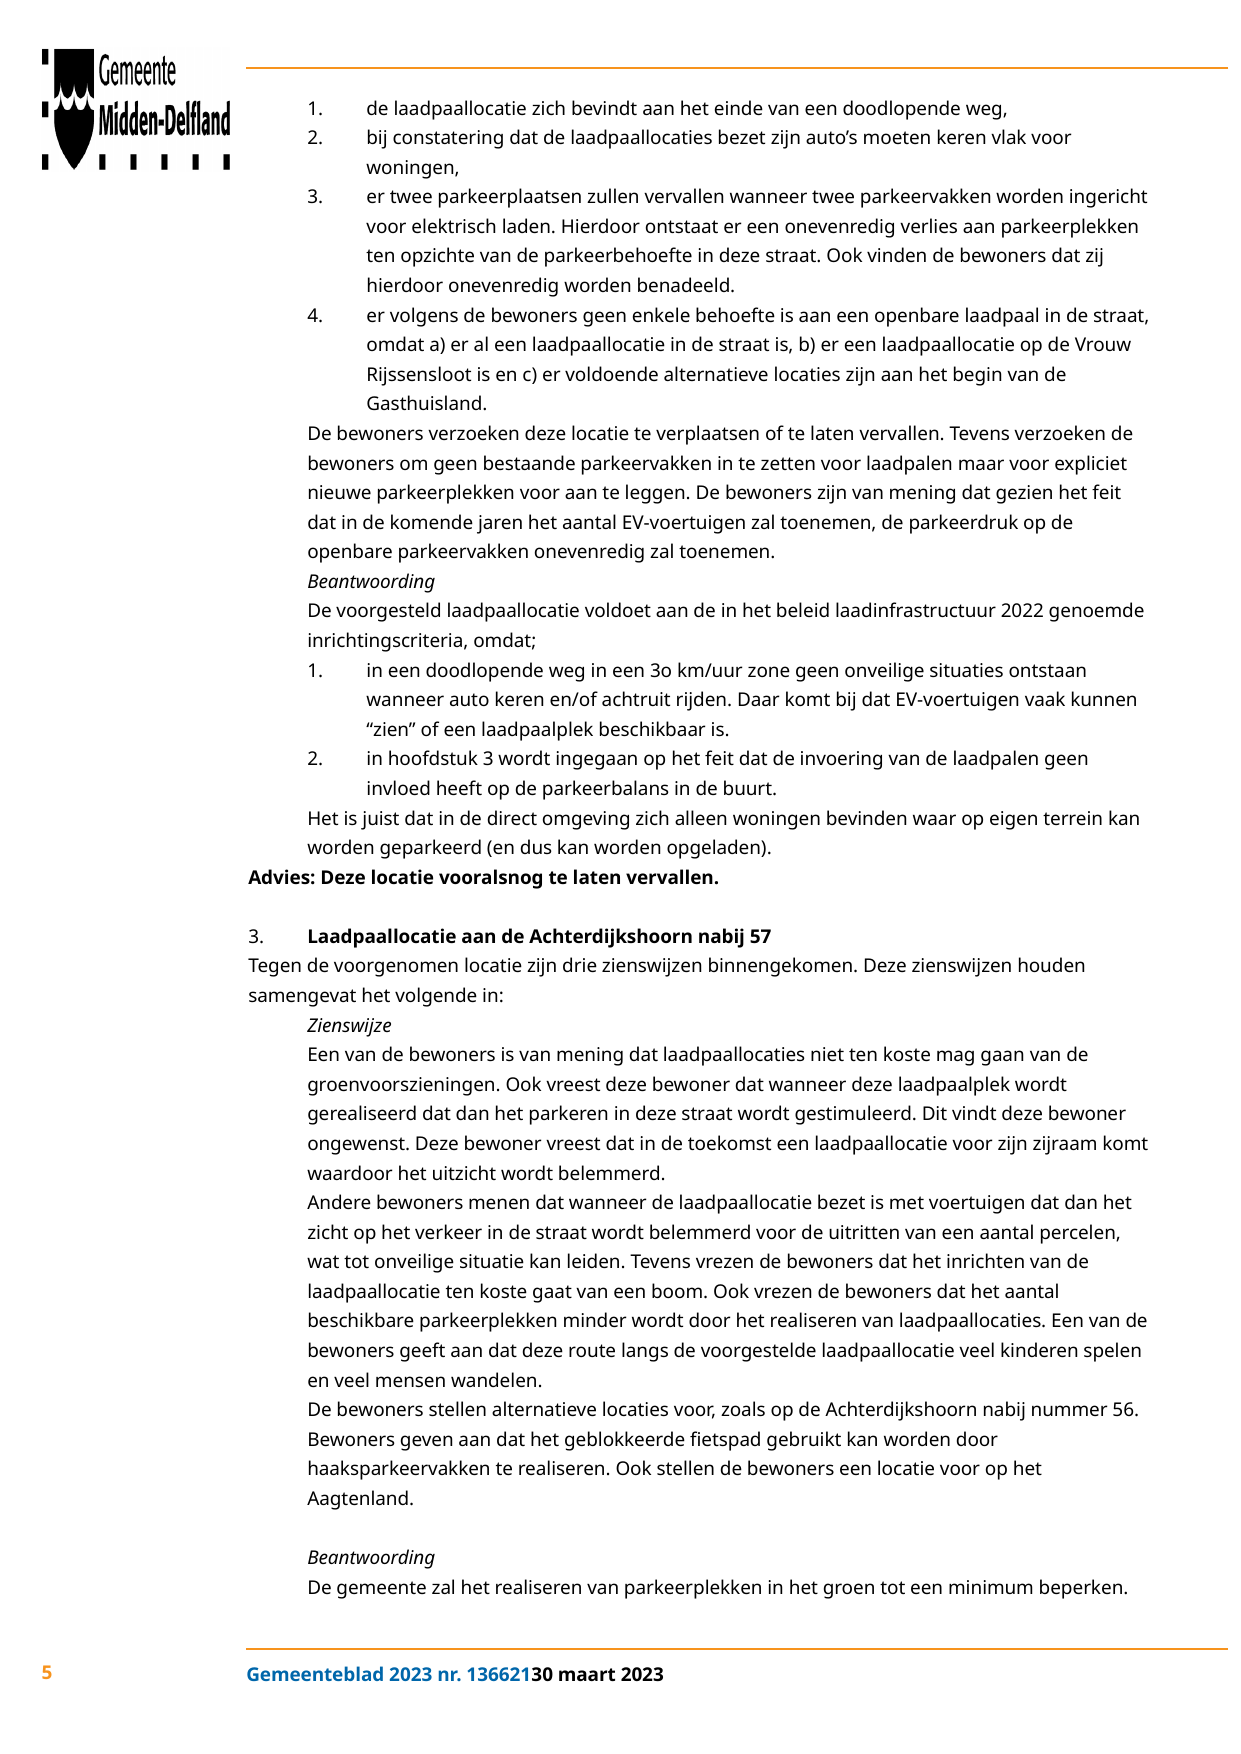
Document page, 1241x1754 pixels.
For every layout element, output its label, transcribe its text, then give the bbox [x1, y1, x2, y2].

list de laadpaallocatie zich bevindt aan het einde van een doodlopende weg, [307, 95, 1152, 121]
list Beantwoording [248, 1544, 1152, 1570]
list bij constatering dat de laadpaallocaties bezet zijn auto’s moeten keren vlak voor woningen, [307, 124, 1152, 180]
list De voorgesteld laadpaallocatie voldoet aan de in het beleid laadinfrastructuur 2022 genoemde inrichtingscriteria, omdat; [248, 598, 1152, 653]
list Een van de bewoners is van mening dat laadpaallocaties niet ten koste mag gaan van de groenvoorszieningen. Ook vreest deze bewoner dat wanneer deze laadpaalplek wordt gerealiseerd dat dan het parkeren in deze straat wordt gestimuleerd. Dit vindt deze bewoner ongewenst. Deze bewoner vreest dat in de toekomst een laadpaallocatie voor zijn zijraam komt waardoor het uitzicht wordt belemmerd. [248, 1041, 1152, 1186]
list in hoofdstuk 3 wordt ingegaan op het feit dat de invoering van de laadpalen geen invloed heeft op de parkeerbalans in de buurt. [307, 746, 1152, 801]
list De bewoners stellen alternatieve locaties voor, zoals op de Achterdijkshoorn nabij nummer 56. Bewoners geven aan dat het geblokkeerde fietspad gebruikt kan worden door haaksparkeervakken te realiseren. Ook stellen de bewoners een locatie voor op het Aagtenland. [248, 1396, 1152, 1511]
picture [41, 47, 231, 172]
list Laadpaallocatie aan de Achterdijkshoorn nabij 57 [248, 923, 1152, 949]
text Tegen de voorgenomen locatie zijn drie zienswijzen binnengekomen. Deze zienswijzen houden samengevat het volgende in: [248, 953, 1152, 1008]
list Het is juist dat in de direct omgeving zich alleen woningen bevinden waar op eigen terrein kan worden geparkeerd (en dus kan worden opgeladen). [248, 805, 1152, 860]
list er volgens de bewoners geen enkele behoefte is aan een openbare laadpaal in de straat, omdat a) er al een laadpaallocatie in de straat is, b) er een laadpaallocatie op de Vrouw Rijssensloot is en c) er voldoende alternatieve locaties zijn aan het begin van de Gasthuisland. [307, 302, 1152, 416]
list Andere bewoners menen dat wanneer de laadpaallocatie bezet is met voertuigen dat dan het zicht op het verkeer in de straat wordt belemmerd voor de uitritten van een aantal percelen, wat tot onveilige situatie kan leiden. Tevens vrezen de bewoners dat het inrichten van de laadpaallocatie ten koste gaat van een boom. Ook vrezen de bewoners dat het aantal beschikbare parkeerplekken minder wordt door het realiseren van laadpaallocaties. Een van de bewoners geeft aan dat deze route langs de voorgestelde laadpaallocatie veel kinderen spelen en veel mensen wandelen. [248, 1189, 1152, 1393]
list er twee parkeerplaatsen zullen vervallen wanneer twee parkeervakken worden ingericht voor elektrisch laden. Hierdoor ontstaat er een onevenredig verlies aan parkeerplekken ten opzichte van de parkeerbehoefte in deze straat. Ook vinden de bewoners dat zij hierdoor onevenredig worden benadeeld. [307, 183, 1152, 298]
list De gemeente zal het realiseren van parkeerplekken in het groen tot een minimum beperken. [248, 1574, 1152, 1600]
list Zienswijze [248, 1012, 1152, 1038]
list De bewoners verzoeken deze locatie te verplaatsen of te laten vervallen. Tevens verzoeken de bewoners om geen bestaande parkeervakken in te zetten voor laadpalen maar voor expliciet nieuwe parkeerplekken voor aan te leggen. De bewoners zijn van mening dat gezien het feit dat in de komende jaren het aantal EV-voertuigen zal toenemen, de parkeerdruk op de openbare parkeervakken onevenredig zal toenemen. [248, 420, 1152, 564]
list in een doodlopende weg in een 3o km/uur zone geen onveilige situaties ontstaan wanneer auto keren en/of achtruit rijden. Daar komt bij dat EV-voertuigen vaak kunnen “zien” of een laadpaalplek beschikbaar is. [307, 657, 1152, 742]
list Beantwoording [248, 568, 1152, 594]
text Advies: Deze locatie vooralsnog te laten vervallen. [248, 864, 1152, 890]
